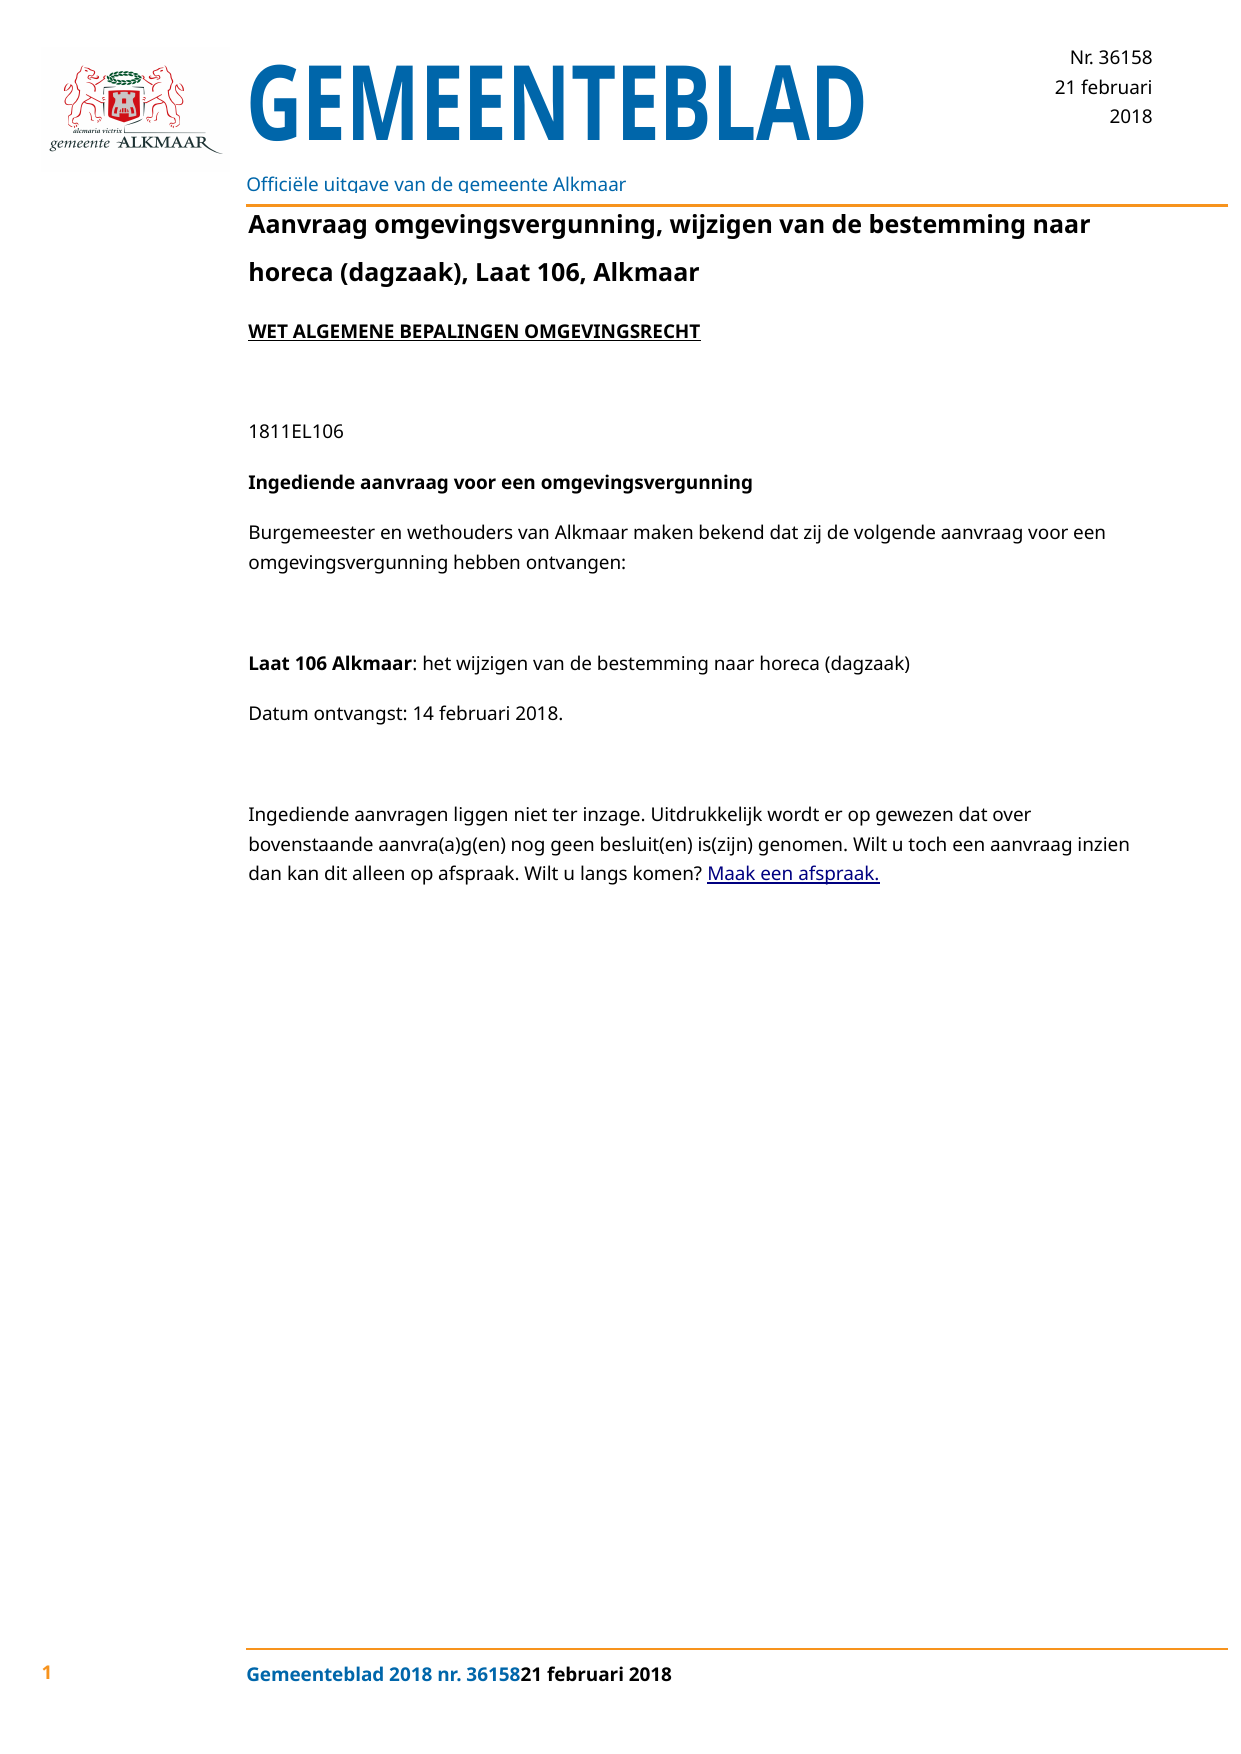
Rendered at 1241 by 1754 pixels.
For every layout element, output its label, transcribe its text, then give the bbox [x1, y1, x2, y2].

text Laat 106 Alkmaar: het wijzigen van de bestemming naar horeca (dagzaak) [248, 650, 1152, 676]
text WET ALGEMENE BEPALINGEN OMGEVINGSRECHT [248, 318, 1152, 344]
text Burgemeester en wethouders van Alkmaar maken bekend dat zij de volgende aanvraag voor een omgevingsvergunning hebben ontvangen: [248, 519, 1152, 575]
picture [41, 47, 231, 172]
text Ingediende aanvraag voor een omgevingsvergunning [248, 469, 1152, 495]
text Datum ontvangst: 14 februari 2018. [248, 700, 1152, 726]
text Aanvraag omgevingsvergunning, wijzigen van de bestemming naar horeca (dagzaak), Laat 106, Alkmaar [248, 207, 1152, 288]
text Ingediende aanvragen liggen niet ter inzage. Uitdrukkelijk wordt er op gewezen dat over bovenstaande aanvra(a)g(en) nog geen besluit(en) is(zijn) genomen. Wilt u toch een aanvraag inzien dan kan dit alleen op afspraak. Wilt u langs komen? Maak een afspraak. [248, 801, 1152, 886]
text 1811EL106 [248, 419, 1152, 444]
